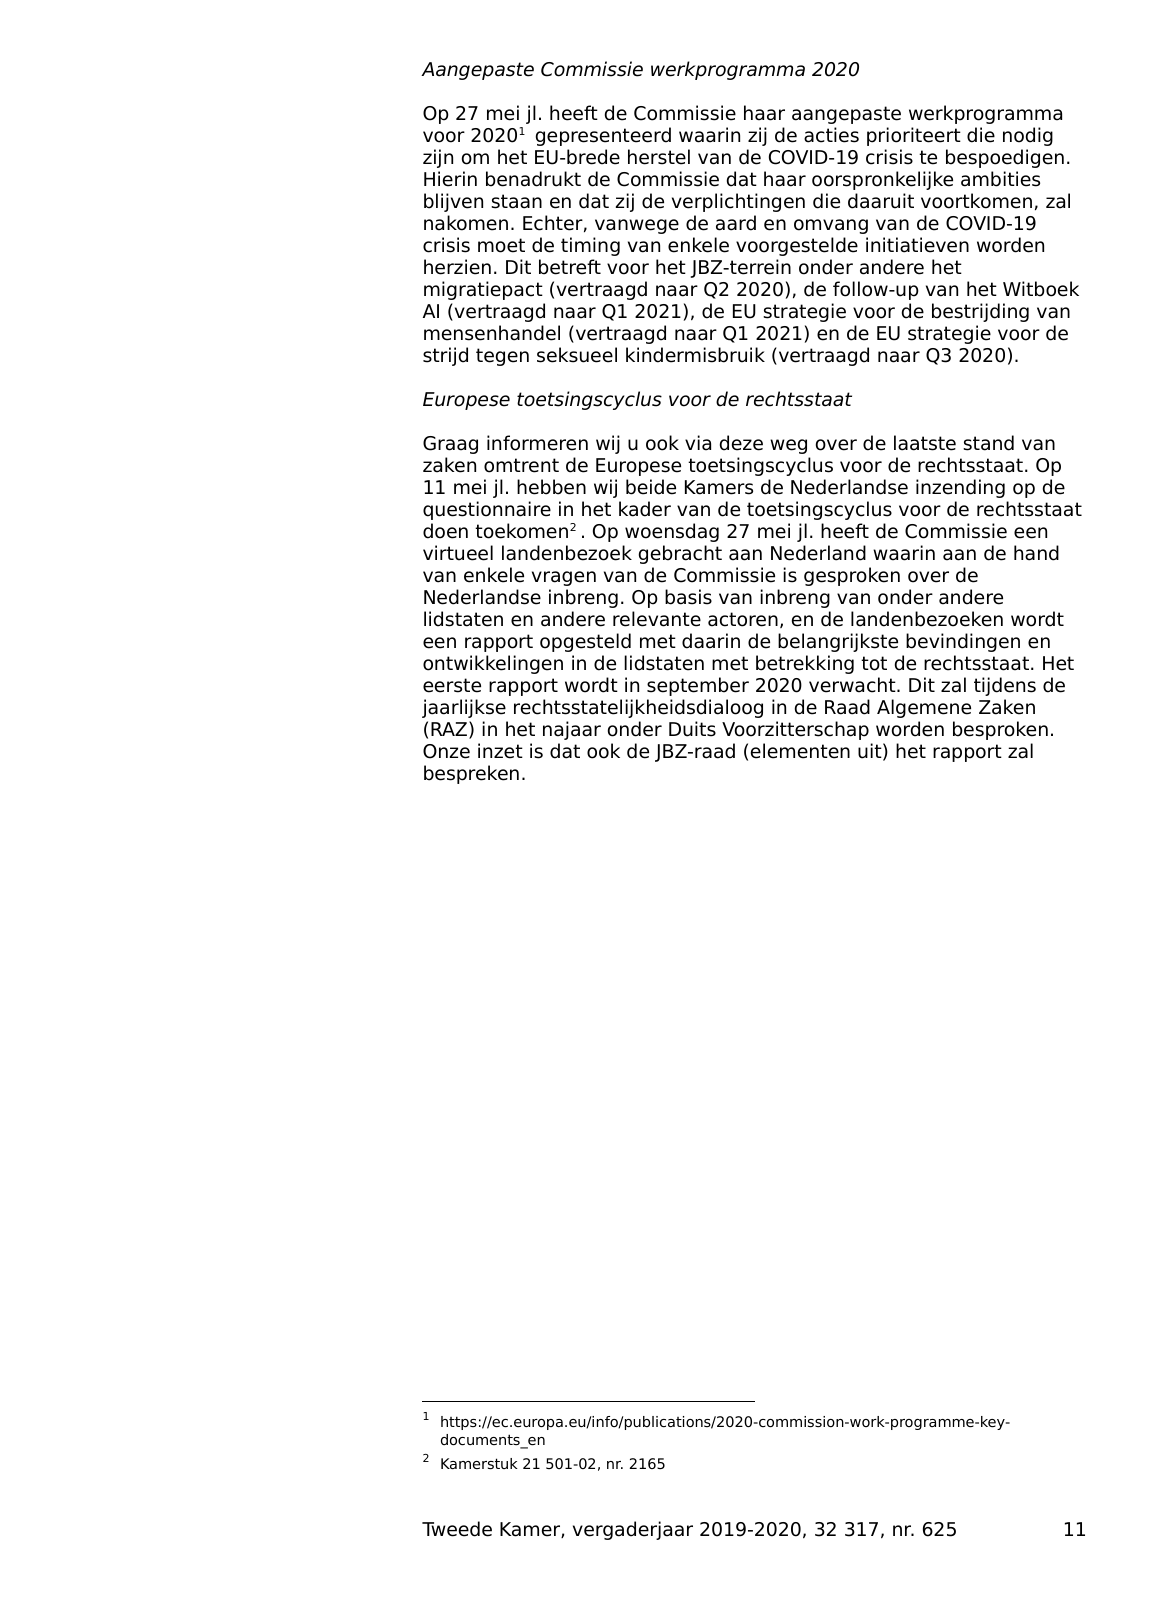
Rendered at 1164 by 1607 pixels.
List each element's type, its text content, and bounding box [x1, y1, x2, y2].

text Kamerstuk 21 501-02, nr. 2165 [422, 1452, 1087, 1474]
subtitle Aangepaste Commissie werkprogramma 2020 [422, 59, 1087, 81]
subtitle Europese toetsingscyclus voor de rechtsstaat [422, 389, 1087, 411]
text https://ec.europa.eu/info/publications/2020-commission-work-programme-key-documents_en [422, 1410, 1087, 1449]
text Graag informeren wij u ook via deze weg over de laatste stand van zaken omtrent de Europese toetsingscyclus voor de rechtsstaat. Op 11 mei jl. hebben wij beide Kamers de Nederlandse inzending op de questionnaire in het kader van de toetsingscyclus voor de rechtsstaat doen toekomen. Op woensdag 27 mei jl. heeft de Commissie een virtueel landenbezoek gebracht aan Nederland waarin aan de hand van enkele vragen van de Commissie is gesproken over de Nederlandse inbreng. Op basis van inbreng van onder andere lidstaten en andere relevante actoren, en de landenbezoeken wordt een rapport opgesteld met daarin de belangrijkste bevindingen en ontwikkelingen in de lidstaten met betrekking tot de rechtsstaat. Het eerste rapport wordt in september 2020 verwacht. Dit zal tijdens de jaarlijkse rechtsstatelijkheidsdialoog in de Raad Algemene Zaken (RAZ) in het najaar onder Duits Voorzitterschap worden besproken. Onze inzet is dat ook de JBZ-raad (elementen uit) het rapport zal bespreken. [422, 433, 1087, 785]
text Op 27 mei jl. heeft de Commissie haar aangepaste werkprogramma voor 2020 gepresenteerd waarin zij de acties prioriteert die nodig zijn om het EU-brede herstel van de COVID-19 crisis te bespoedigen. Hierin benadrukt de Commissie dat haar oorspronkelijke ambities blijven staan en dat zij de verplichtingen die daaruit voortkomen, zal nakomen. Echter, vanwege de aard en omvang van de COVID-19 crisis moet de timing van enkele voorgestelde initiatieven worden herzien. Dit betreft voor het JBZ-terrein onder andere het migratiepact (vertraagd naar Q2 2020), de follow-up van het Witboek AI (vertraagd naar Q1 2021), de EU strategie voor de bestrijding van mensenhandel (vertraagd naar Q1 2021) en de EU strategie voor de strijd tegen seksueel kindermisbruik (vertraagd naar Q3 2020). [422, 103, 1087, 367]
